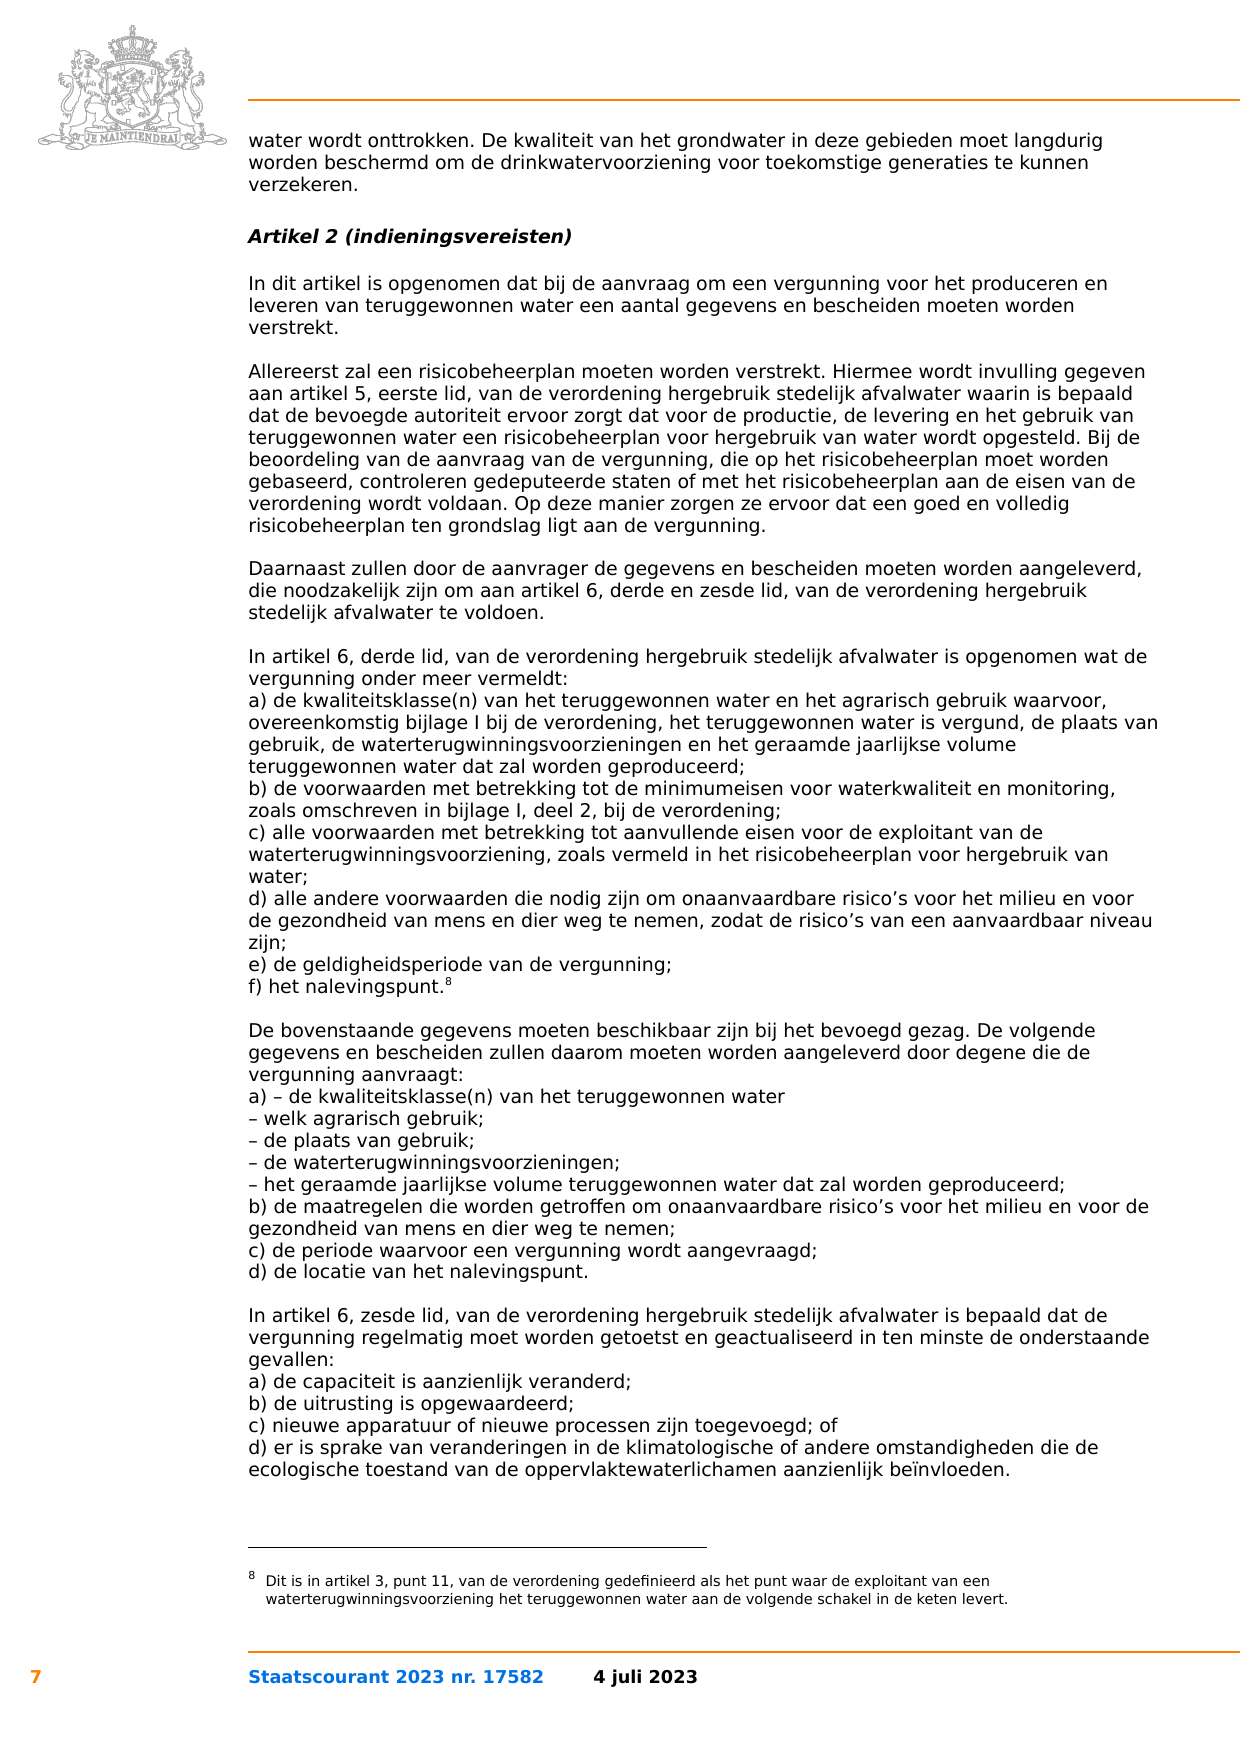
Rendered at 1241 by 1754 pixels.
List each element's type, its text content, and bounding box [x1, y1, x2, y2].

text In artikel 6, derde lid, van de verordening hergebruik stedelijk afvalwater is opgenomen wat de vergunning onder meer vermeldt: [248, 646, 1163, 690]
text – de plaats van gebruik; [248, 1129, 1163, 1152]
text – het geraamde jaarlijkse volume teruggewonnen water dat zal worden geproduceerd; [248, 1173, 1163, 1196]
text b) de voorwaarden met betrekking tot de minimumeisen voor waterkwaliteit en monitoring, zoals omschreven in bijlage I, deel 2, bij de verordening; [248, 778, 1163, 822]
text d) er is sprake van veranderingen in de klimatologische of andere omstandigheden die de ecologische toestand van de oppervlaktewaterlichamen aanzienlijk beïnvloeden. [248, 1437, 1163, 1481]
text a) – de kwaliteitsklasse(n) van het teruggewonnen water [248, 1086, 1163, 1108]
text c) alle voorwaarden met betrekking tot aanvullende eisen voor de exploitant van de waterterugwinningsvoorziening, zoals vermeld in het risicobeheerplan voor hergebruik van water; [248, 822, 1163, 888]
text Allereerst zal een risicobeheerplan moeten worden verstrekt. Hiermee wordt invulling gegeven aan artikel 5, eerste lid, van de verordening hergebruik stedelijk afvalwater waarin is bepaald dat de bevoegde autoriteit ervoor zorgt dat voor de productie, de levering en het gebruik van teruggewonnen water een risicobeheerplan voor hergebruik van water wordt opgesteld. Bij de beoordeling van de aanvraag van de vergunning, die op het risicobeheerplan moet worden gebaseerd, controleren gedeputeerde staten of met het risicobeheerplan aan de eisen van de verordening wordt voldaan. Op deze manier zorgen ze ervoor dat een goed en volledig risicobeheerplan ten grondslag ligt aan de vergunning. [248, 361, 1163, 536]
text d) alle andere voorwaarden die nodig zijn om onaanvaardbare risico’s voor het milieu en voor de gezondheid van mens en dier weg te nemen, zodat de risico’s van een aanvaardbaar niveau zijn; [248, 888, 1163, 954]
text Dit is in artikel 3, punt 11, van de verordening gedefinieerd als het punt waar de exploitant van een waterterugwinningsvoorziening het teruggewonnen water aan de volgende schakel in de keten levert. [248, 1569, 1163, 1608]
text In dit artikel is opgenomen dat bij de aanvraag om een vergunning voor het produceren en leveren van teruggewonnen water een aantal gegevens en bescheiden moeten worden verstrekt. [248, 273, 1163, 339]
text a) de capaciteit is aanzienlijk veranderd; [248, 1371, 1163, 1393]
text c) nieuwe apparatuur of nieuwe processen zijn toegevoegd; of [248, 1415, 1163, 1437]
text In artikel 6, zesde lid, van de verordening hergebruik stedelijk afvalwater is bepaald dat de vergunning regelmatig moet worden getoetst en geactualiseerd in ten minste de onderstaande gevallen: [248, 1305, 1163, 1371]
text – de waterterugwinningsvoorzieningen; [248, 1152, 1163, 1173]
text b) de maatregelen die worden getroffen om onaanvaardbare risico’s voor het milieu en voor de gezondheid van mens en dier weg te nemen; [248, 1196, 1163, 1239]
text – welk agrarisch gebruik; [248, 1108, 1163, 1129]
picture [38, 25, 227, 150]
text e) de geldigheidsperiode van de vergunning; [248, 954, 1163, 976]
text a) de kwaliteitsklasse(n) van het teruggewonnen water en het agrarisch gebruik waarvoor, overeenkomstig bijlage I bij de verordening, het teruggewonnen water is vergund, de plaats van gebruik, de waterterugwinningsvoorzieningen en het geraamde jaarlijkse volume teruggewonnen water dat zal worden geproduceerd; [248, 690, 1163, 778]
text b) de uitrusting is opgewaardeerd; [248, 1393, 1163, 1415]
text c) de periode waarvoor een vergunning wordt aangevraagd; [248, 1239, 1163, 1261]
text f) het nalevingspunt. [248, 976, 1163, 998]
subtitle Artikel 2 (indieningsvereisten) [248, 226, 1163, 248]
text Daarnaast zullen door de aanvrager de gegevens en bescheiden moeten worden aangeleverd, die noodzakelijk zijn om aan artikel 6, derde en zesde lid, van de verordening hergebruik stedelijk afvalwater te voldoen. [248, 558, 1163, 624]
text water wordt onttrokken. De kwaliteit van het grondwater in deze gebieden moet langdurig worden beschermd om de drinkwatervoorziening voor toekomstige generaties te kunnen verzekeren. [248, 130, 1163, 196]
text De bovenstaande gegevens moeten beschikbaar zijn bij het bevoegd gezag. De volgende gegevens en bescheiden zullen daarom moeten worden aangeleverd door degene die de vergunning aanvraagt: [248, 1020, 1163, 1086]
text d) de locatie van het nalevingspunt. [248, 1261, 1163, 1283]
